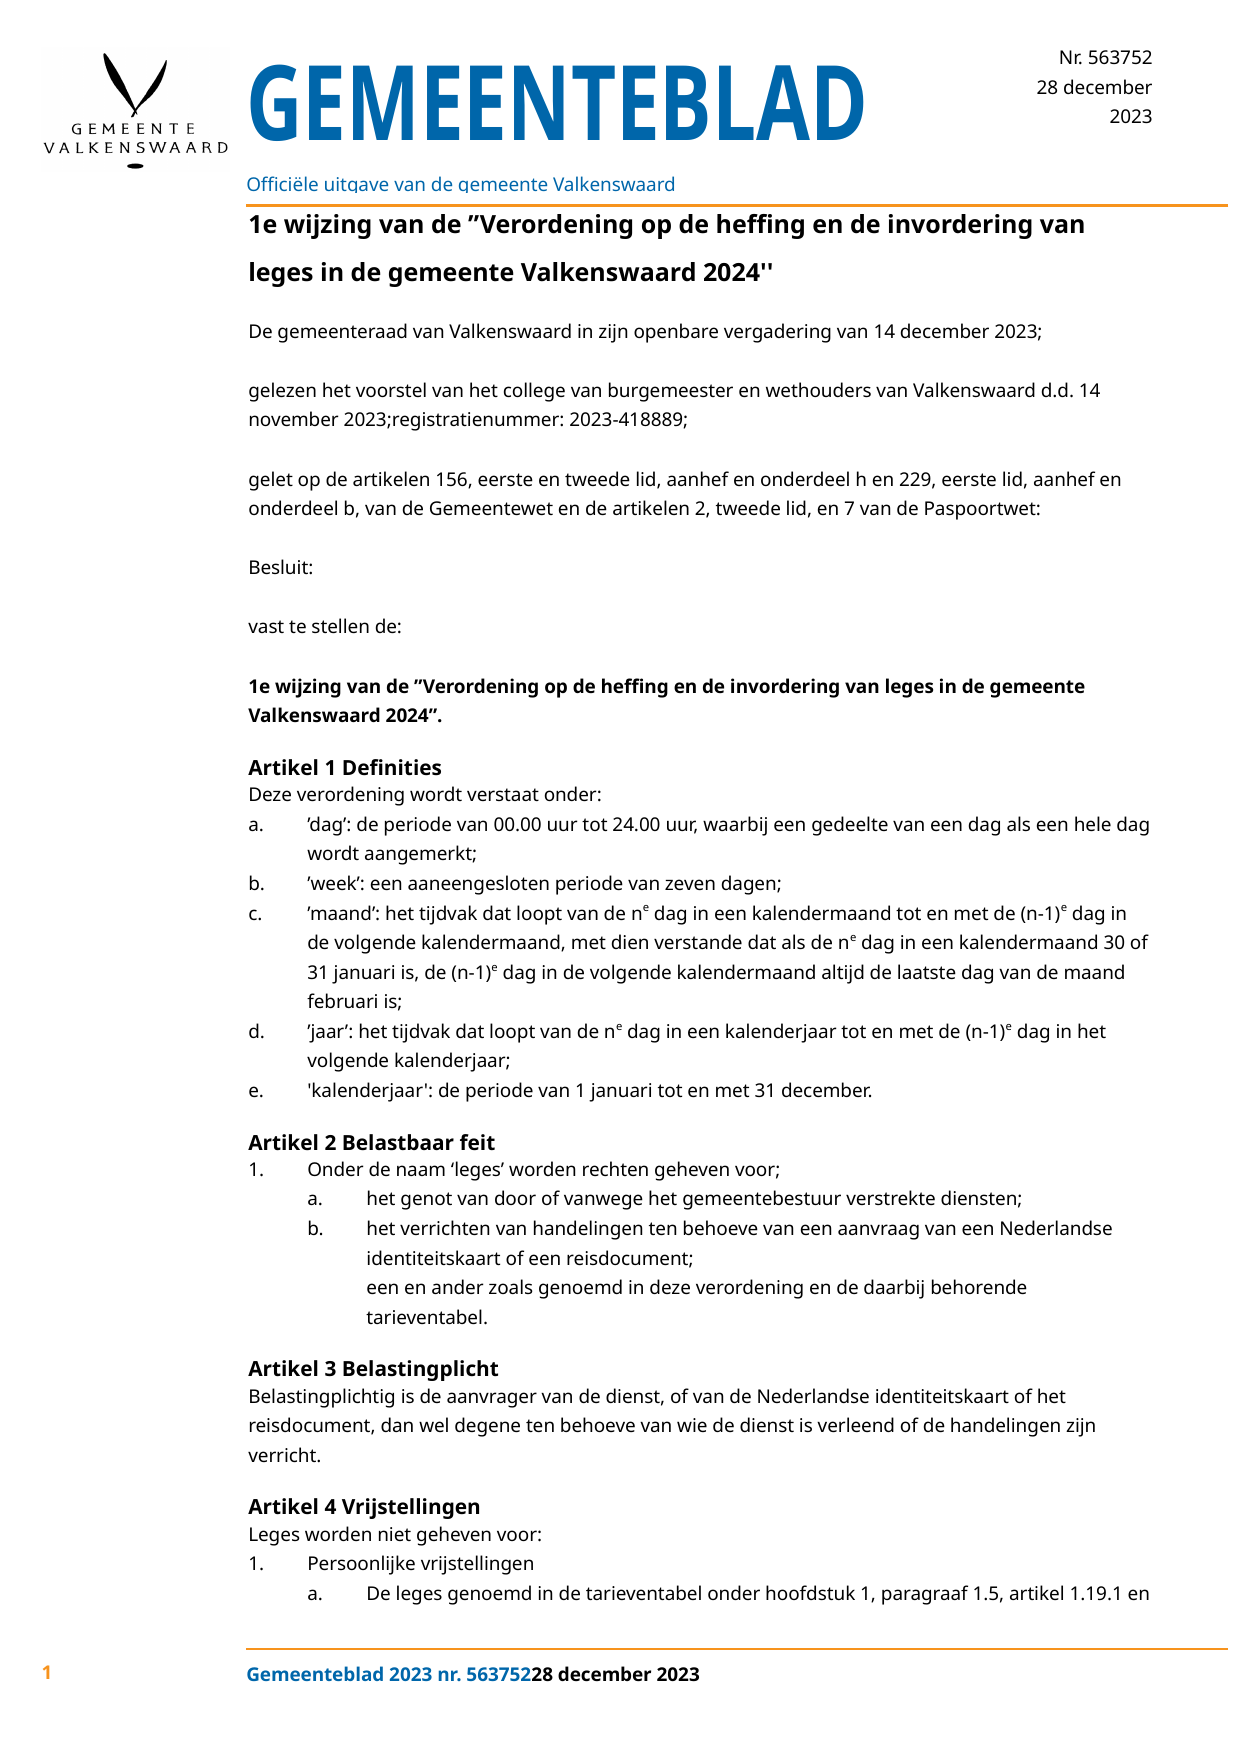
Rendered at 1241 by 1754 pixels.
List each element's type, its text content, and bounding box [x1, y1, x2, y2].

list ’jaar’: het tijdvak dat loopt van de ne dag in een kalenderjaar tot en met de (n-1)e dag in het volgende kalenderjaar; [248, 1018, 1152, 1073]
list een en ander zoals genoemd in deze verordening en de daarbij behorende tarieventabel. [307, 1274, 1152, 1330]
list ’dag’: de periode van 00.00 uur tot 24.00 uur, waarbij een gedeelte van een dag als een hele dag wordt aangemerkt; [248, 811, 1152, 866]
list 'kalenderjaar': de periode van 1 januari tot en met 31 december. [248, 1077, 1152, 1103]
text 1e wijzing van de ”Verordening op de heffing en de invordering van leges in de gemeente Valkenswaard 2024”. [248, 673, 1152, 728]
text Artikel 4 Vrijstellingen [248, 1492, 1152, 1521]
list Persoonlijke vrijstellingen [248, 1550, 1152, 1576]
text gelezen het voorstel van het college van burgemeester en wethouders van Valkenswaard d.d. 14 november 2023;registratienummer: 2023-418889; [248, 377, 1152, 432]
text Artikel 2 Belastbaar feit [248, 1128, 1152, 1156]
list Onder de naam ‘leges’ worden rechten geheven voor; [248, 1156, 1152, 1182]
list ’maand’: het tijdvak dat loopt van de ne dag in een kalendermaand tot en met de (n-1)e dag in de volgende kalendermaand, met dien verstande dat als de ne dag in een kalendermaand 30 of 31 januari is, de (n-1)e dag in de volgende kalendermaand altijd de laatste dag van de maand februari is; [248, 900, 1152, 1014]
list het verrichten van handelingen ten behoeve van een aanvraag van een Nederlandse identiteitskaart of een reisdocument; [307, 1215, 1152, 1271]
text 1e wijzing van de ”Verordening op de heffing en de invordering van leges in de gemeente Valkenswaard 2024'' [248, 207, 1152, 288]
text De gemeenteraad van Valkenswaard in zijn openbare vergadering van 14 december 2023; [248, 318, 1152, 344]
text vast te stellen de: [248, 614, 1152, 639]
text Besluit: [248, 554, 1152, 580]
list De leges genoemd in de tarieventabel onder hoofdstuk 1, paragraaf 1.5, artikel 1.19.1 en [307, 1580, 1152, 1606]
text Artikel 3 Belastingplicht [248, 1354, 1152, 1383]
text Leges worden niet geheven voor: [248, 1521, 1152, 1547]
text Artikel 1 Definities [248, 753, 1152, 781]
text Deze verordening wordt verstaat onder: [248, 781, 1152, 807]
list ’week’: een aaneengesloten periode van zeven dagen; [248, 870, 1152, 896]
picture [41, 47, 231, 172]
list het genot van door of vanwege het gemeentebestuur verstrekte diensten; [307, 1186, 1152, 1211]
text gelet op de artikelen 156, eerste en tweede lid, aanhef en onderdeel h en 229, eerste lid, aanhef en onderdeel b, van de Gemeentewet en de artikelen 2, tweede lid, en 7 van de Paspoortwet: [248, 466, 1152, 521]
text Belastingplichtig is de aanvrager van de dienst, of van de Nederlandse identiteitskaart of het reisdocument, dan wel degene ten behoeve van wie de dienst is verleend of de handelingen zijn verricht. [248, 1383, 1152, 1468]
